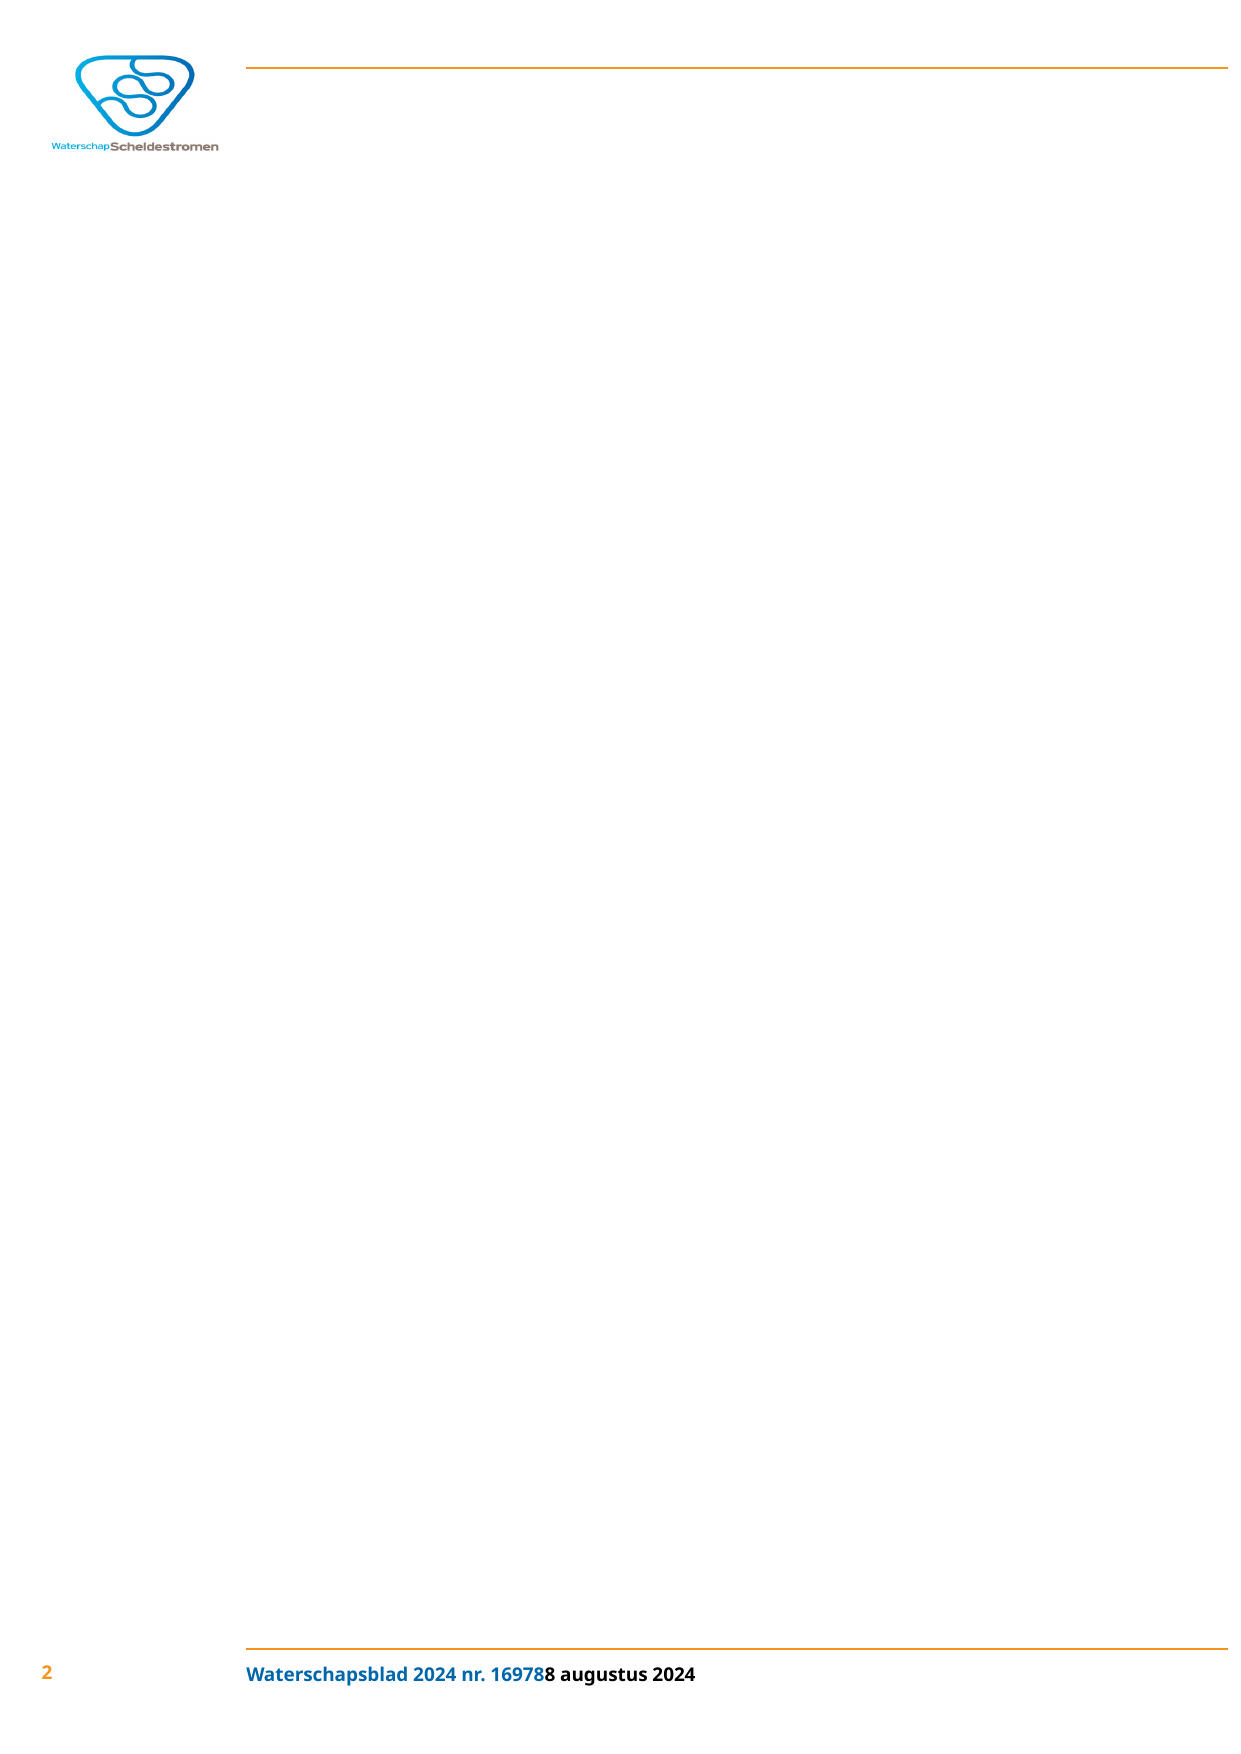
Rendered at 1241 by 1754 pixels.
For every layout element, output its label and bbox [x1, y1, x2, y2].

picture [41, 47, 231, 172]
